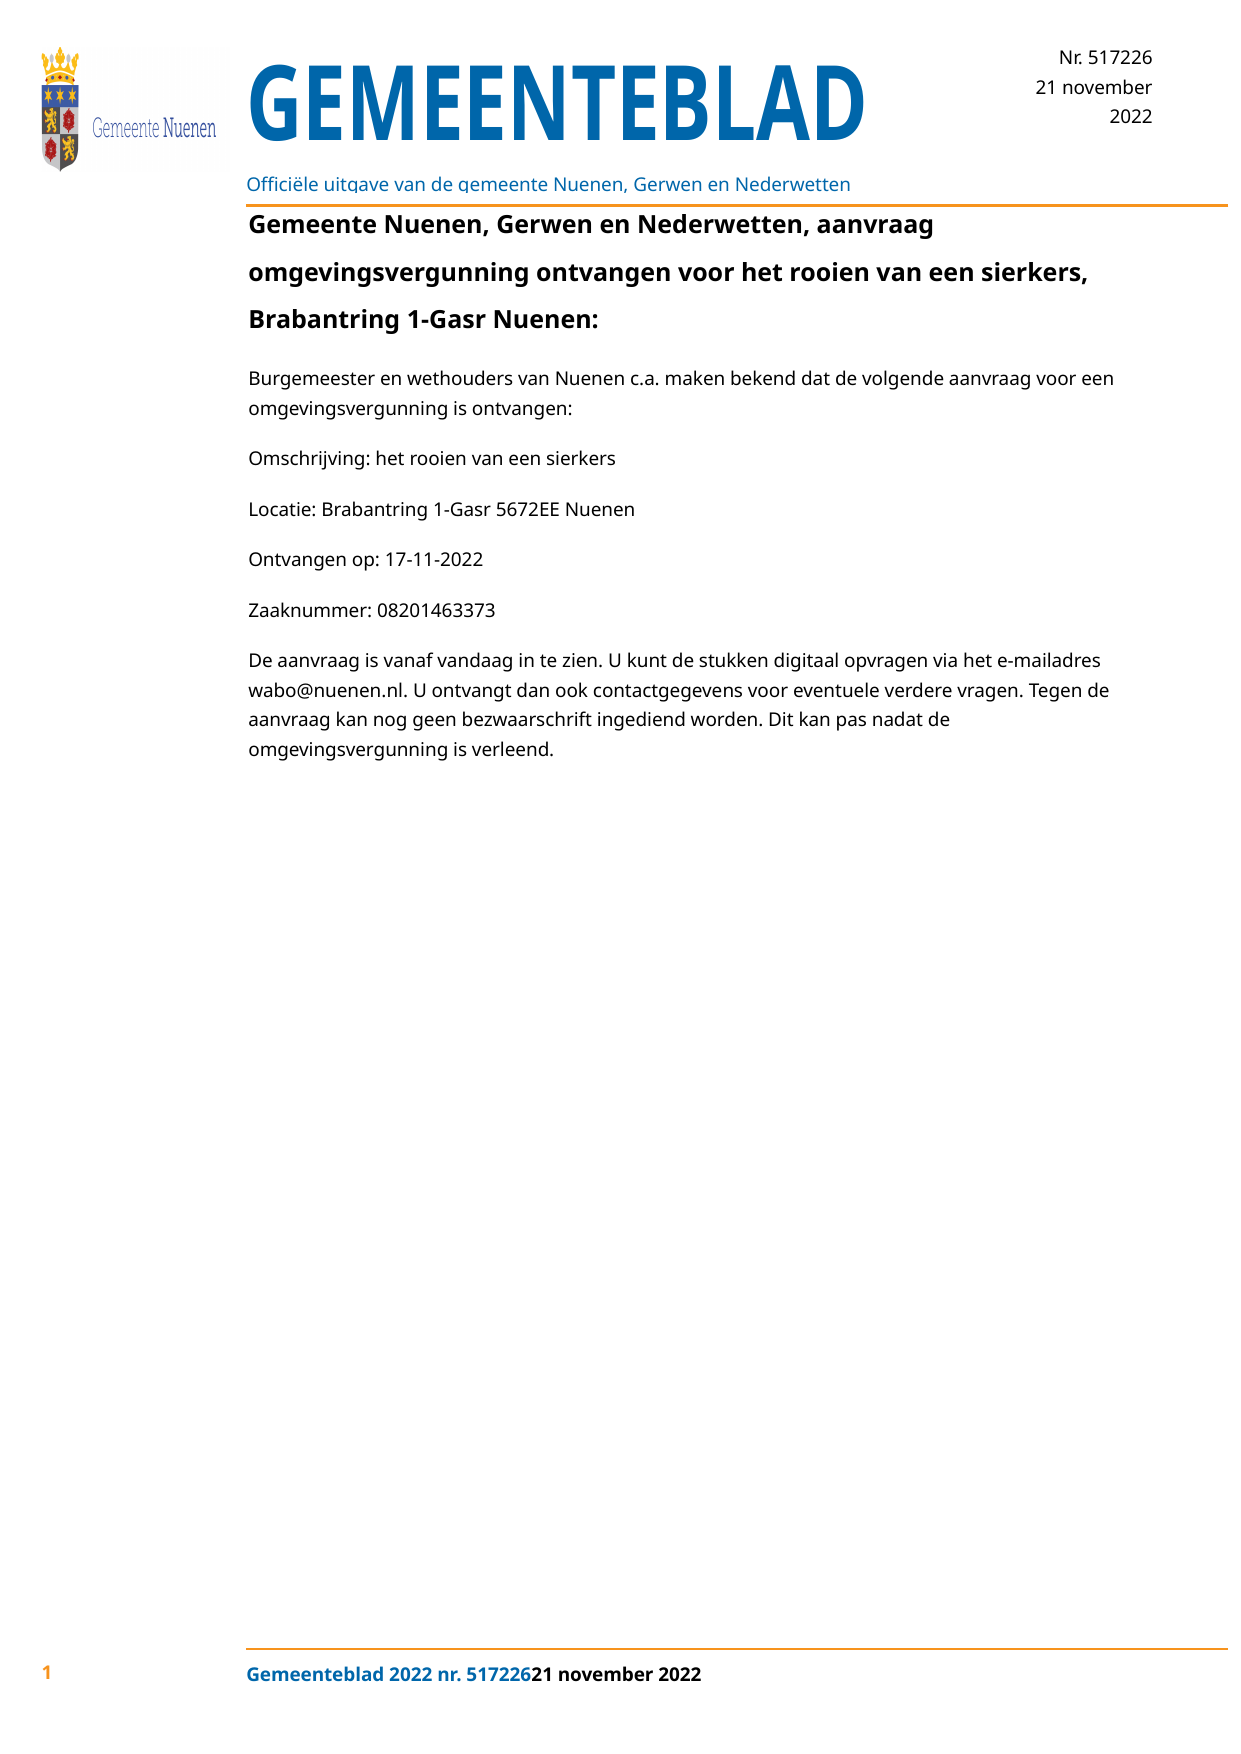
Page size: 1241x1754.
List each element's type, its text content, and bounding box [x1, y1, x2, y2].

text Zaaknummer: 08201463373 [248, 597, 1152, 622]
text Locatie: Brabantring 1-Gasr 5672EE Nuenen [248, 496, 1152, 522]
text Omschrijving: het rooien van een sierkers [248, 446, 1152, 471]
text Ontvangen op: 17-11-2022 [248, 546, 1152, 572]
picture [41, 47, 231, 172]
text De aanvraag is vanaf vandaag in te zien. U kunt de stukken digitaal opvragen via het e-mailadres wabo@nuenen.nl. U ontvangt dan ook contactgegevens voor eventuele verdere vragen. Tegen de aanvraag kan nog geen bezwaarschrift ingediend worden. Dit kan pas nadat de omgevingsvergunning is verleend. [248, 647, 1152, 762]
text Burgemeester en wethouders van Nuenen c.a. maken bekend dat de volgende aanvraag voor een omgevingsvergunning is ontvangen: [248, 366, 1152, 421]
text Gemeente Nuenen, Gerwen en Nederwetten, aanvraag omgevingsvergunning ontvangen voor het rooien van een sierkers, Brabantring 1-Gasr Nuenen: [248, 207, 1152, 336]
